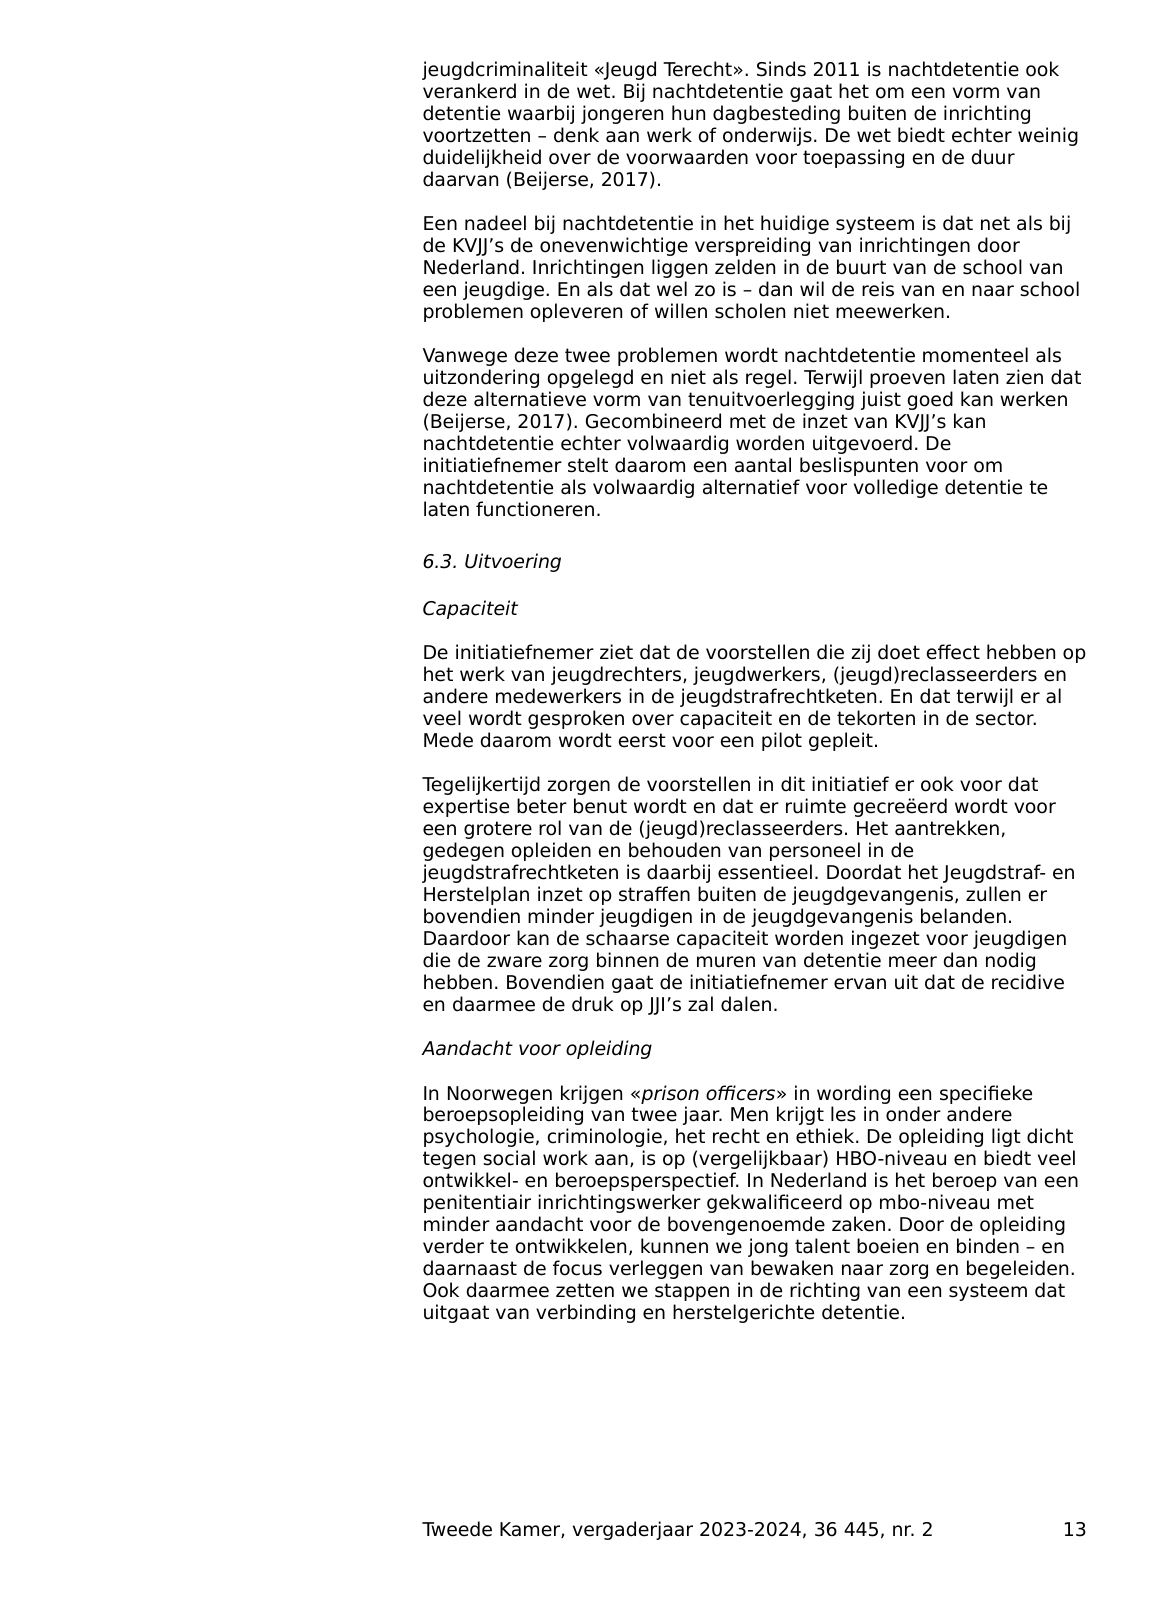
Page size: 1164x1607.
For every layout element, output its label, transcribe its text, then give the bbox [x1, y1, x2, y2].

text Tegelijkertijd zorgen de voorstellen in dit initiatief er ook voor dat expertise beter benut wordt en dat er ruimte gecreëerd wordt voor een grotere rol van de (jeugd)reclasseerders. Het aantrekken, gedegen opleiden en behouden van personeel in de jeugdstrafrechtketen is daarbij essentieel. Doordat het Jeugdstraf- en Herstelplan inzet op straffen buiten de jeugdgevangenis, zullen er bovendien minder jeugdigen in de jeugdgevangenis belanden. Daardoor kan de schaarse capaciteit worden ingezet voor jeugdigen die de zware zorg binnen de muren van detentie meer dan nodig hebben. Bovendien gaat de initiatiefnemer ervan uit dat de recidive en daarmee de druk op JJI’s zal dalen. [422, 774, 1087, 1016]
text jeugdcriminaliteit «Jeugd Terecht». Sinds 2011 is nachtdetentie ook verankerd in de wet. Bij nachtdetentie gaat het om een vorm van detentie waarbij jongeren hun dagbesteding buiten de inrichting voortzetten – denk aan werk of onderwijs. De wet biedt echter weinig duidelijkheid over de voorwaarden voor toepassing en de duur daarvan (Beijerse, 2017). [422, 59, 1087, 191]
subtitle Aandacht voor opleiding [422, 1038, 1087, 1060]
text Vanwege deze twee problemen wordt nachtdetentie momenteel als uitzondering opgelegd en niet als regel. Terwijl proeven laten zien dat deze alternatieve vorm van tenuitvoerlegging juist goed kan werken (Beijerse, 2017). Gecombineerd met de inzet van KVJJ’s kan nachtdetentie echter volwaardig worden uitgevoerd. De initiatiefnemer stelt daarom een aantal beslispunten voor om nachtdetentie als volwaardig alternatief voor volledige detentie te laten functioneren. [422, 345, 1087, 521]
text De initiatiefnemer ziet dat de voorstellen die zij doet effect hebben op het werk van jeugdrechters, jeugdwerkers, (jeugd)reclasseerders en andere medewerkers in de jeugdstrafrechtketen. En dat terwijl er al veel wordt gesproken over capaciteit en de tekorten in de sector. Mede daarom wordt eerst voor een pilot gepleit. [422, 642, 1087, 752]
subtitle Capaciteit [422, 598, 1087, 620]
subtitle 6.3. Uitvoering [422, 551, 1087, 573]
text Een nadeel bij nachtdetentie in het huidige systeem is dat net als bij de KVJJ’s de onevenwichtige verspreiding van inrichtingen door Nederland. Inrichtingen liggen zelden in de buurt van de school van een jeugdige. En als dat wel zo is – dan wil de reis van en naar school problemen opleveren of willen scholen niet meewerken. [422, 213, 1087, 323]
text In Noorwegen krijgen «prison officers» in wording een specifieke beroepsopleiding van twee jaar. Men krijgt les in onder andere psychologie, criminologie, het recht en ethiek. De opleiding ligt dicht tegen social work aan, is op (vergelijkbaar) HBO-niveau en biedt veel ontwikkel- en beroepsperspectief. In Nederland is het beroep van een penitentiair inrichtingswerker gekwalificeerd op mbo-niveau met minder aandacht voor de bovengenoemde zaken. Door de opleiding verder te ontwikkelen, kunnen we jong talent boeien en binden – en daarnaast de focus verleggen van bewaken naar zorg en begeleiden. Ook daarmee zetten we stappen in de richting van een systeem dat uitgaat van verbinding en herstelgerichte detentie. [422, 1082, 1087, 1324]
